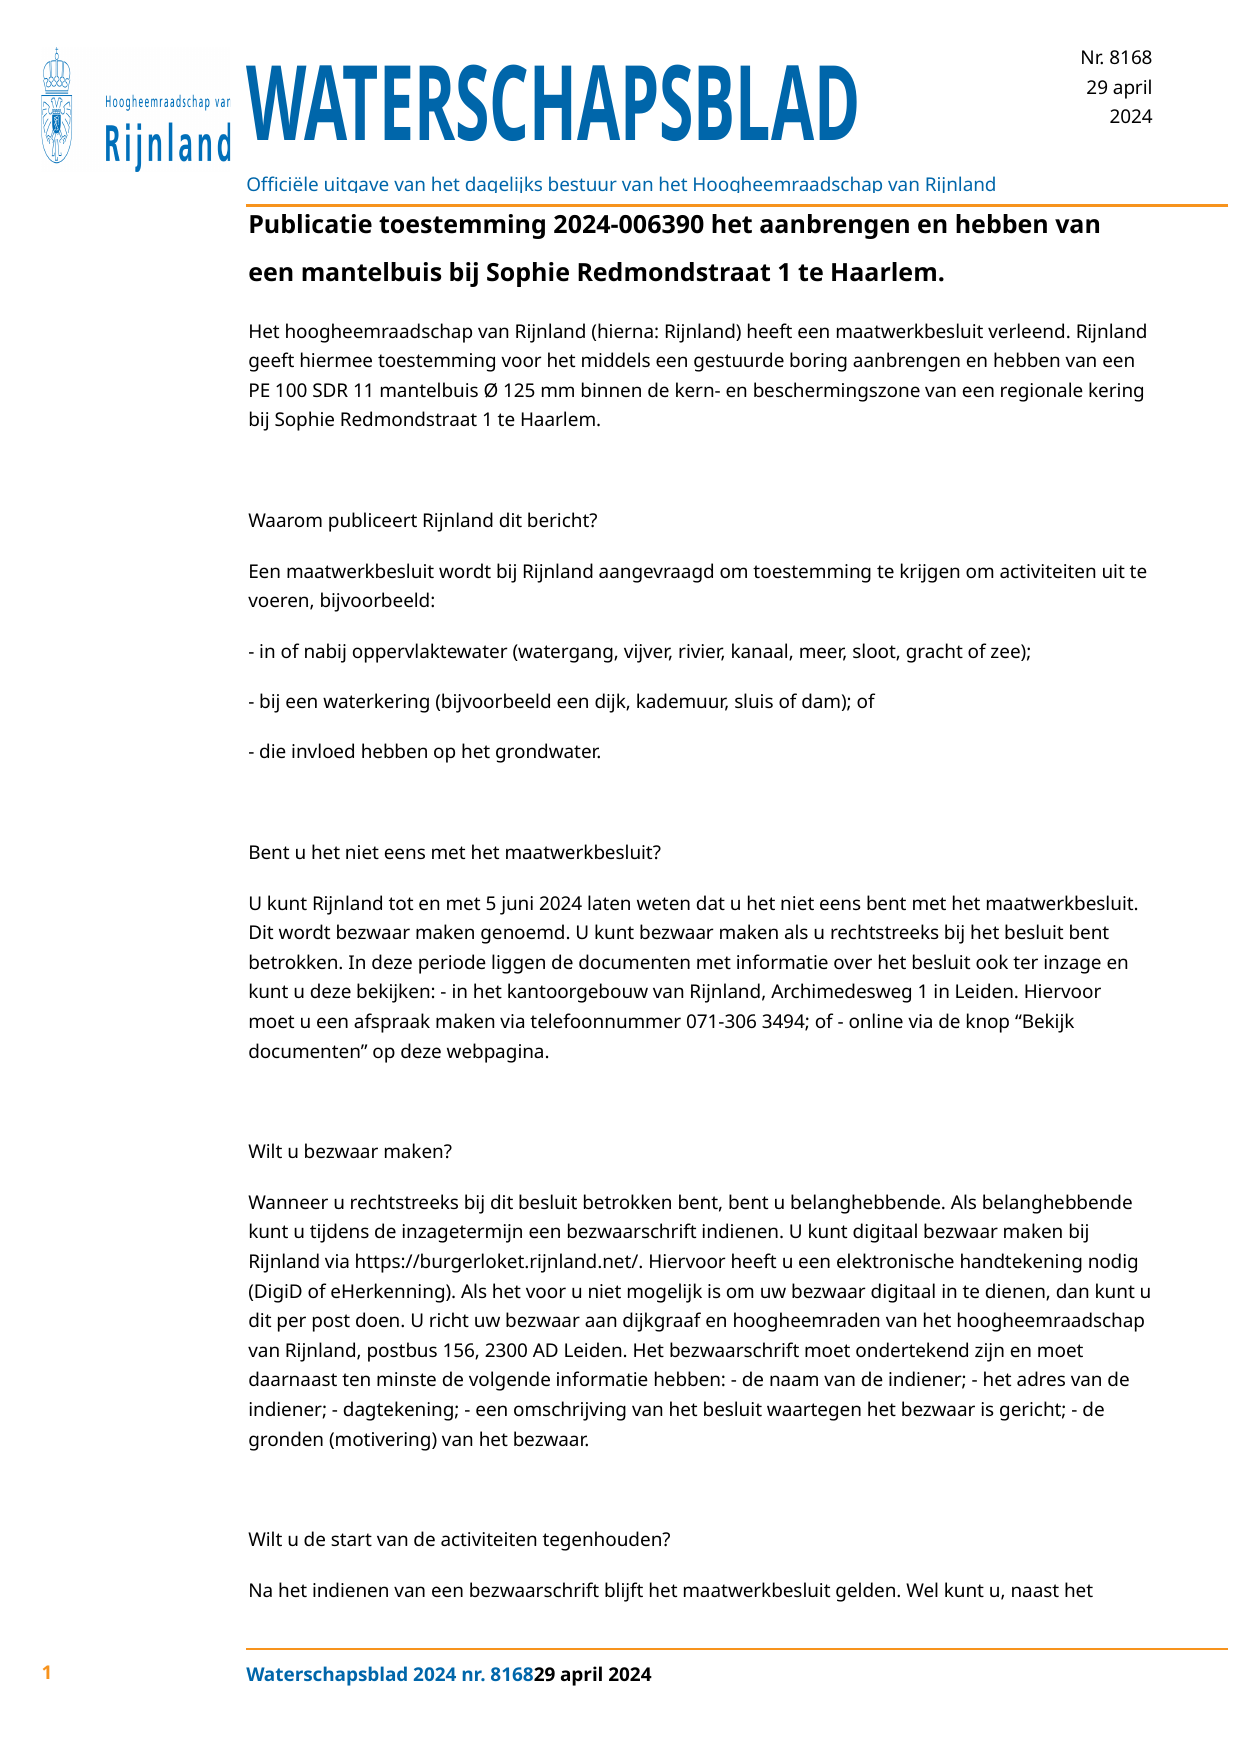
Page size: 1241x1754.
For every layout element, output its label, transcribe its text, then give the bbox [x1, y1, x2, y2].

text - in of nabij oppervlaktewater (watergang, vijver, rivier, kanaal, meer, sloot, gracht of zee); [248, 638, 1152, 664]
text Wilt u bezwaar maken? [248, 1139, 1152, 1164]
text - bij een waterkering (bijvoorbeeld een dijk, kademuur, sluis of dam); of [248, 688, 1152, 714]
text Het hoogheemraadschap van Rijnland (hierna: Rijnland) heeft een maatwerkbesluit verleend. Rijnland geeft hiermee toestemming voor het middels een gestuurde boring aanbrengen en hebben van een PE 100 SDR 11 mantelbuis Ø 125 mm binnen de kern- en beschermingszone van een regionale kering bij Sophie Redmondstraat 1 te Haarlem. [248, 318, 1152, 432]
text U kunt Rijnland tot en met 5 juni 2024 laten weten dat u het niet eens bent met het maatwerkbesluit. Dit wordt bezwaar maken genoemd. U kunt bezwaar maken als u rechtstreeks bij het besluit bent betrokken. In deze periode liggen de documenten met informatie over het besluit ook ter inzage en kunt u deze bekijken: - in het kantoorgebouw van Rijnland, Archimedesweg 1 in Leiden. Hiervoor moet u een afspraak maken via telefoonnummer 071-306 3494; of - online via de knop “Bekijk documenten” op deze webpagina. [248, 890, 1152, 1064]
picture [41, 47, 231, 172]
text Publicatie toestemming 2024-006390 het aanbrengen en hebben van een mantelbuis bij Sophie Redmondstraat 1 te Haarlem. [248, 207, 1152, 288]
text Een maatwerkbesluit wordt bij Rijnland aangevraagd om toestemming te krijgen om activiteiten uit te voeren, bijvoorbeeld: [248, 558, 1152, 613]
text Wilt u de start van de activiteiten tegenhouden? [248, 1527, 1152, 1552]
text Bent u het niet eens met het maatwerkbesluit? [248, 839, 1152, 865]
text Waarom publiceert Rijnland dit bericht? [248, 507, 1152, 533]
text Na het indienen van een bezwaarschrift blijft het maatwerkbesluit gelden. Wel kunt u, naast het [248, 1577, 1152, 1603]
text - die invloed hebben op het grondwater. [248, 739, 1152, 764]
text Wanneer u rechtstreeks bij dit besluit betrokken bent, bent u belanghebbende. Als belanghebbende kunt u tijdens de inzagetermijn een bezwaarschrift indienen. U kunt digitaal bezwaar maken bij Rijnland via https://burgerloket.rijnland.net/. Hiervoor heeft u een elektronische handtekening nodig (DigiD of eHerkenning). Als het voor u niet mogelijk is om uw bezwaar digitaal in te dienen, dan kunt u dit per post doen. U richt uw bezwaar aan dijkgraaf en hoogheemraden van het hoogheemraadschap van Rijnland, postbus 156, 2300 AD Leiden. Het bezwaarschrift moet ondertekend zijn en moet daarnaast ten minste de volgende informatie hebben: - de naam van de indiener; - het adres van de indiener; - dagtekening; - een omschrijving van het besluit waartegen het bezwaar is gericht; - de gronden (motivering) van het bezwaar. [248, 1189, 1152, 1452]
